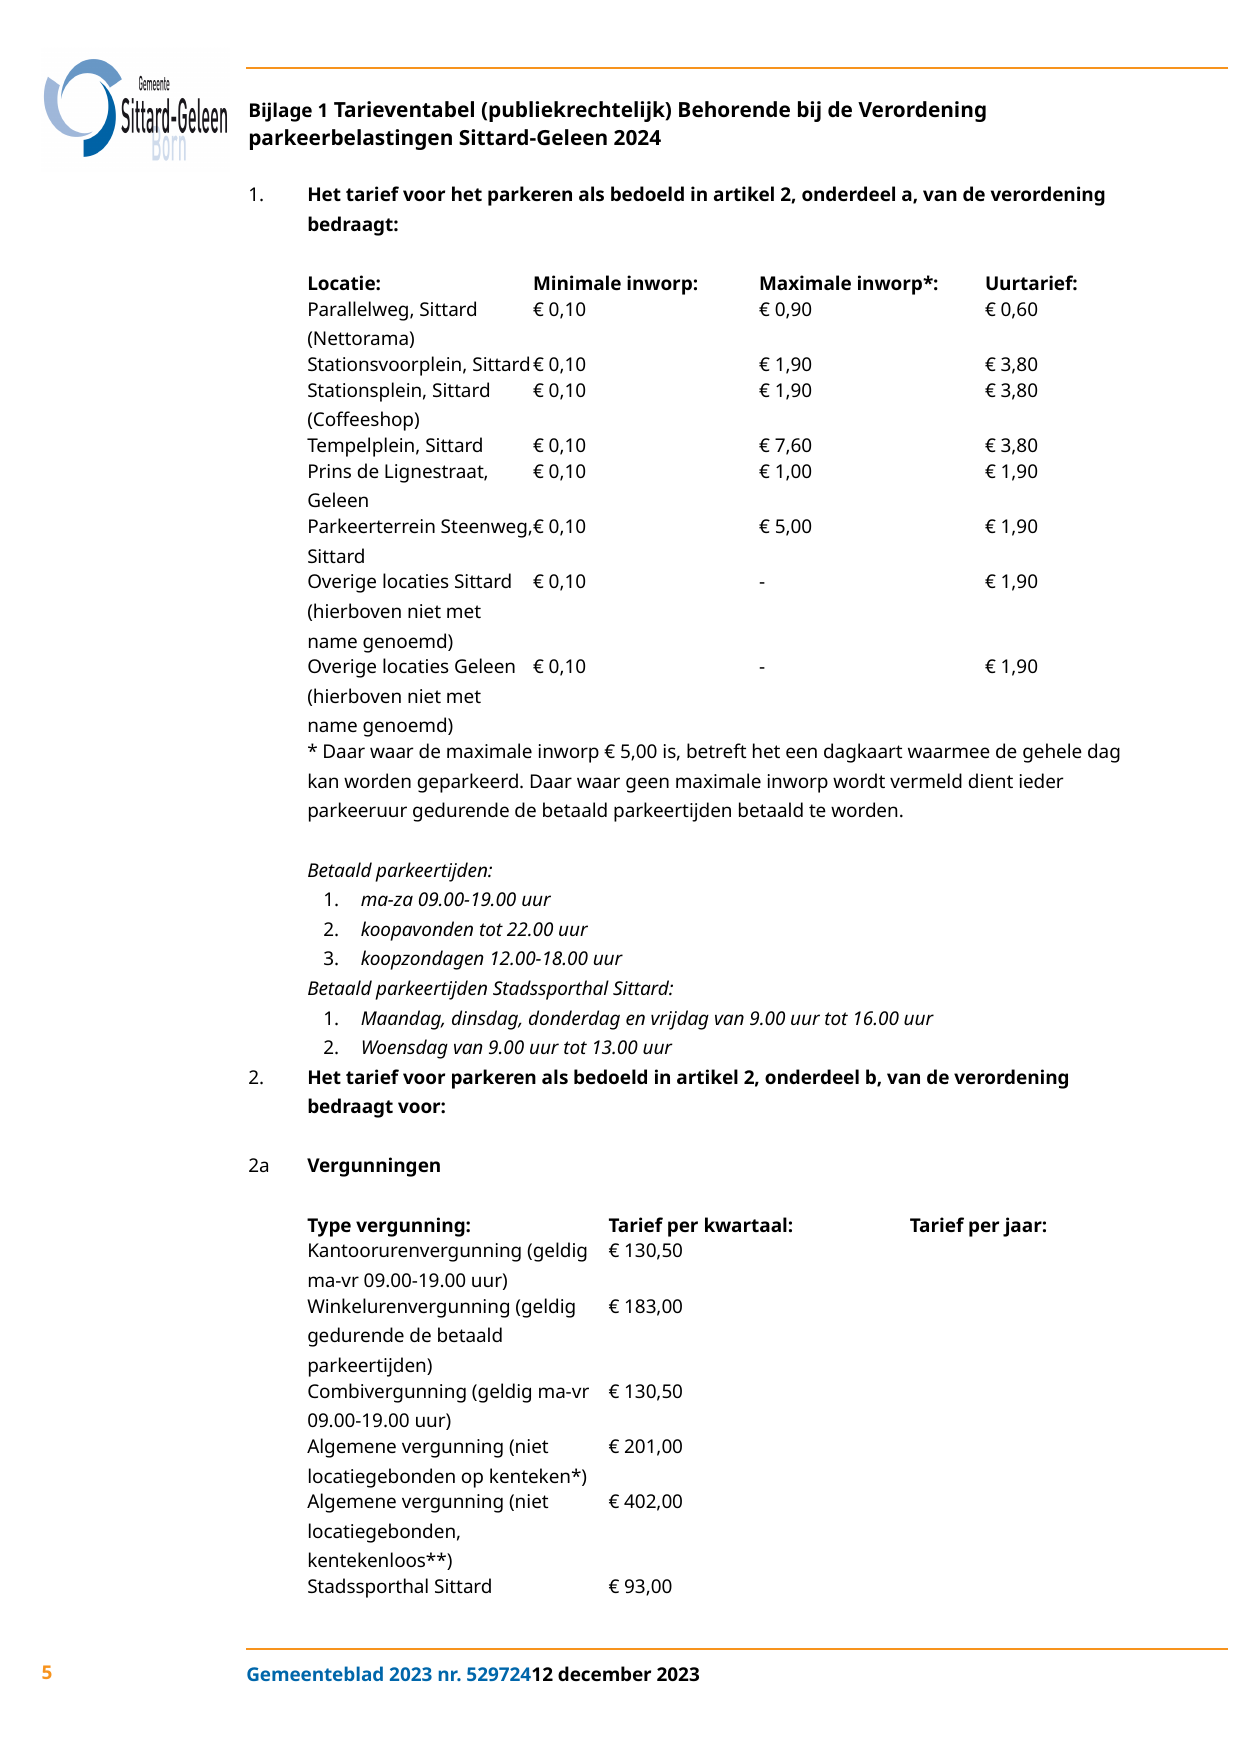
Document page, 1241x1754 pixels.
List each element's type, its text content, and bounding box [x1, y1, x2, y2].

table_cell Algemene vergunning (niet locatiegebonden, kentekenloos**) [307, 1489, 608, 1573]
table_cell € 201,00 [608, 1433, 909, 1488]
list Vergunningen [248, 1153, 1152, 1178]
table_cell € 1,90 [985, 654, 1211, 738]
table_cell [910, 1489, 1211, 1573]
table_cell Stationsplein, Sittard (Coffeeshop) [307, 377, 533, 432]
list Het tarief voor parkeren als bedoeld in artikel 2, onderdeel b, van de verordening bedraagt voor: [248, 1064, 1152, 1119]
list Het tarief voor het parkeren als bedoeld in artikel 2, onderdeel a, van de verordening bedraagt: [248, 181, 1152, 237]
table_header Tarief per jaar: [910, 1212, 1211, 1238]
table_cell Overige locaties Sittard (hierboven niet met name genoemd) [307, 569, 533, 653]
table_cell € 0,10 [533, 432, 759, 458]
table_cell € 130,50 [608, 1238, 909, 1293]
table_cell Algemene vergunning (niet locatiegebonden op kenteken*) [307, 1433, 608, 1488]
table_cell € 7,60 [759, 432, 985, 458]
table_cell Stationsvoorplein, Sittard [307, 351, 533, 377]
table_cell € 93,00 [608, 1574, 909, 1599]
table_cell [910, 1238, 1211, 1293]
table_cell € 183,00 [608, 1293, 909, 1378]
table_cell € 402,00 [608, 1489, 909, 1573]
table_cell Parkeerterrein Steenweg, Sittard [307, 513, 533, 569]
table_cell € 0,90 [759, 296, 985, 351]
table_cell [910, 1574, 1211, 1599]
table_cell Winkelurenvergunning (geldig gedurende de betaald parkeertijden) [307, 1293, 608, 1378]
table_header Tarief per kwartaal: [608, 1212, 909, 1238]
table_cell [910, 1433, 1211, 1488]
text Bijlage 1 Tarieventabel (publiekrechtelijk) Behorende bij de Verordening parkeerbelastingen Sittard-Geleen 2024 [248, 95, 1152, 152]
list * Daar waar de maximale inworp € 5,00 is, betreft het een dagkaart waarmee de gehele dag kan worden geparkeerd. Daar waar geen maximale inworp wordt vermeld dient ieder parkeeruur gedurende de betaald parkeertijden betaald te worden. [248, 738, 1152, 823]
table_cell [910, 1293, 1211, 1378]
table_header Minimale inworp: [533, 270, 759, 296]
table_header Type vergunning: [307, 1212, 608, 1238]
table_cell € 1,90 [985, 458, 1211, 513]
table_cell € 0,10 [533, 513, 759, 569]
table_cell € 1,90 [985, 569, 1211, 653]
table_cell € 0,10 [533, 377, 759, 432]
table_cell [910, 1378, 1211, 1433]
list ma-za 09.00-19.00 uur [323, 886, 1152, 912]
table_cell € 3,80 [985, 377, 1211, 432]
table_cell Prins de Lignestraat, Geleen [307, 458, 533, 513]
table_header Locatie: [307, 270, 533, 296]
list Betaald parkeertijden: [248, 857, 1152, 883]
table_cell Kantoorurenvergunning (geldig ma-vr 09.00-19.00 uur) [307, 1238, 608, 1293]
table_cell Overige locaties Geleen (hierboven niet met name genoemd) [307, 654, 533, 738]
table_cell € 0,10 [533, 458, 759, 513]
table_header Maximale inworp*: [759, 270, 985, 296]
table_cell - [759, 654, 985, 738]
list Woensdag van 9.00 uur tot 13.00 uur [323, 1034, 1152, 1060]
table_cell € 0,10 [533, 654, 759, 738]
table_cell € 1,90 [985, 513, 1211, 569]
table_header Uurtarief: [985, 270, 1211, 296]
table_cell € 1,90 [759, 377, 985, 432]
list Maandag, dinsdag, donderdag en vrijdag van 9.00 uur tot 16.00 uur [323, 1005, 1152, 1031]
list koopavonden tot 22.00 uur [323, 916, 1152, 942]
table_cell Stadssporthal Sittard [307, 1574, 608, 1599]
table_cell € 1,00 [759, 458, 985, 513]
table_cell - [759, 569, 985, 653]
table_cell € 130,50 [608, 1378, 909, 1433]
table_cell € 0,10 [533, 351, 759, 377]
picture [41, 47, 231, 172]
table_cell € 5,00 [759, 513, 985, 569]
table_cell Tempelplein, Sittard [307, 432, 533, 458]
table_cell € 3,80 [985, 351, 1211, 377]
table_cell € 0,10 [533, 296, 759, 351]
table_cell € 0,10 [533, 569, 759, 653]
table_cell € 1,90 [759, 351, 985, 377]
table_cell € 3,80 [985, 432, 1211, 458]
list Betaald parkeertijden Stadssporthal Sittard: [248, 975, 1152, 1001]
table_cell Parallelweg, Sittard (Nettorama) [307, 296, 533, 351]
table_cell Combivergunning (geldig ma-vr 09.00-19.00 uur) [307, 1378, 608, 1433]
list koopzondagen 12.00-18.00 uur [323, 946, 1152, 971]
table_cell € 0,60 [985, 296, 1211, 351]
